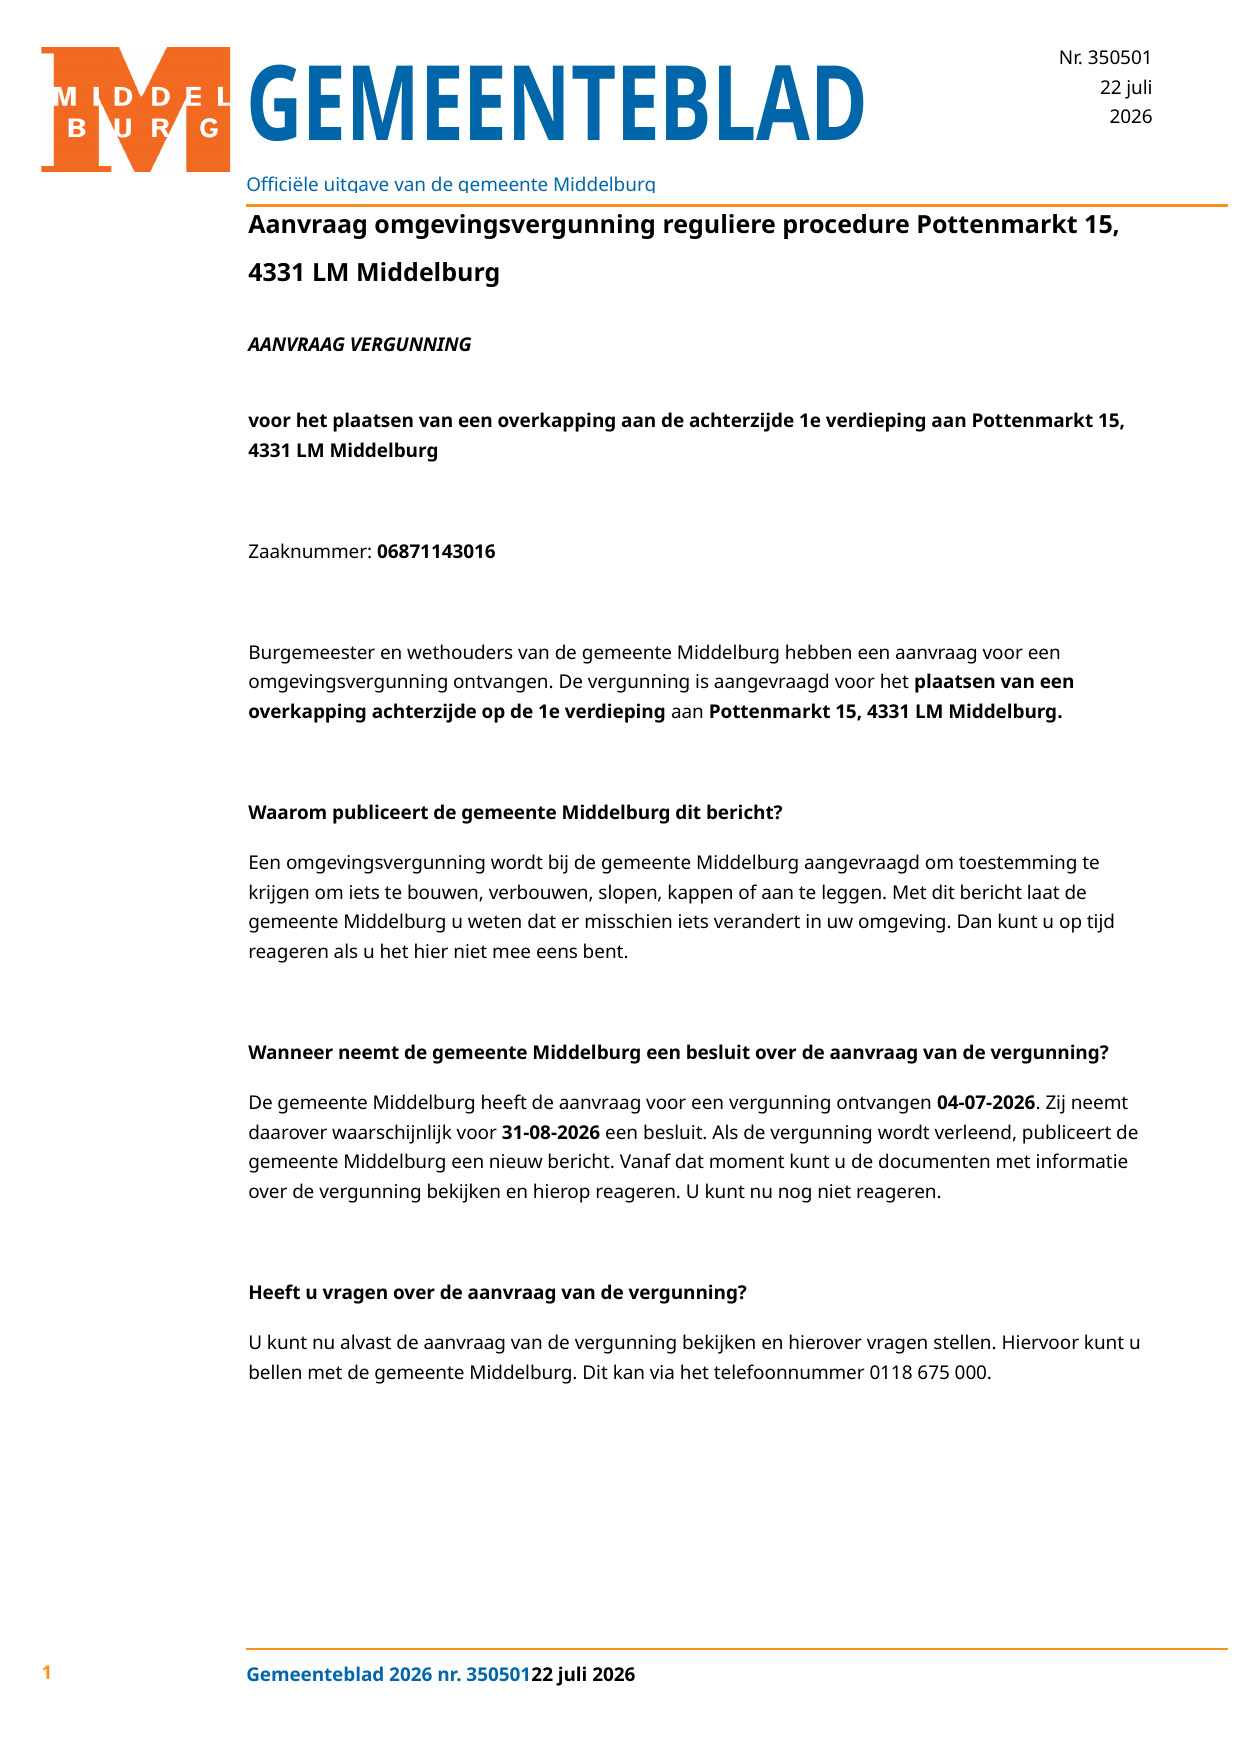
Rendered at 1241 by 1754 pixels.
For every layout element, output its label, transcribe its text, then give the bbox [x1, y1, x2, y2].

text Waarom publiceert de gemeente Middelburg dit bericht? [248, 799, 1152, 824]
text Zaaknummer: 06871143016 [248, 538, 1152, 564]
text Een omgevingsvergunning wordt bij de gemeente Middelburg aangevraagd om toestemming te krijgen om iets te bouwen, verbouwen, slopen, kappen of aan te leggen. Met dit bericht laat de gemeente Middelburg u weten dat er misschien iets verandert in uw omgeving. Dan kunt u op tijd reageren als u het hier niet mee eens bent. [248, 849, 1152, 964]
text voor het plaatsen van een overkapping aan de achterzijde 1e verdieping aan Pottenmarkt 15, 4331 LM Middelburg [248, 408, 1152, 463]
text AANVRAAG VERGUNNING [248, 331, 1152, 357]
text Heeft u vragen over de aanvraag van de vergunning? [248, 1279, 1152, 1304]
text Aanvraag omgevingsvergunning reguliere procedure Pottenmarkt 15, 4331 LM Middelburg [248, 207, 1152, 288]
text De gemeente Middelburg heeft de aanvraag voor een vergunning ontvangen 04-07-2026. Zij neemt daarover waarschijnlijk voor 31-08-2026 een besluit. Als de vergunning wordt verleend, publiceert de gemeente Middelburg een nieuw bericht. Vanaf dat moment kunt u de documenten met informatie over de vergunning bekijken en hierop reageren. U kunt nu nog niet reageren. [248, 1089, 1152, 1204]
picture [41, 47, 231, 172]
text U kunt nu alvast de aanvraag van de vergunning bekijken en hierover vragen stellen. Hiervoor kunt u bellen met de gemeente Middelburg. Dit kan via het telefoonnummer 0118 675 000. [248, 1329, 1152, 1384]
text Wanneer neemt de gemeente Middelburg een besluit over de aanvraag van de vergunning? [248, 1039, 1152, 1064]
text Burgemeester en wethouders van de gemeente Middelburg hebben een aanvraag voor een omgevingsvergunning ontvangen. De vergunning is aangevraagd voor het plaatsen van een overkapping achterzijde op de 1e verdieping aan Pottenmarkt 15, 4331 LM Middelburg. [248, 639, 1152, 724]
